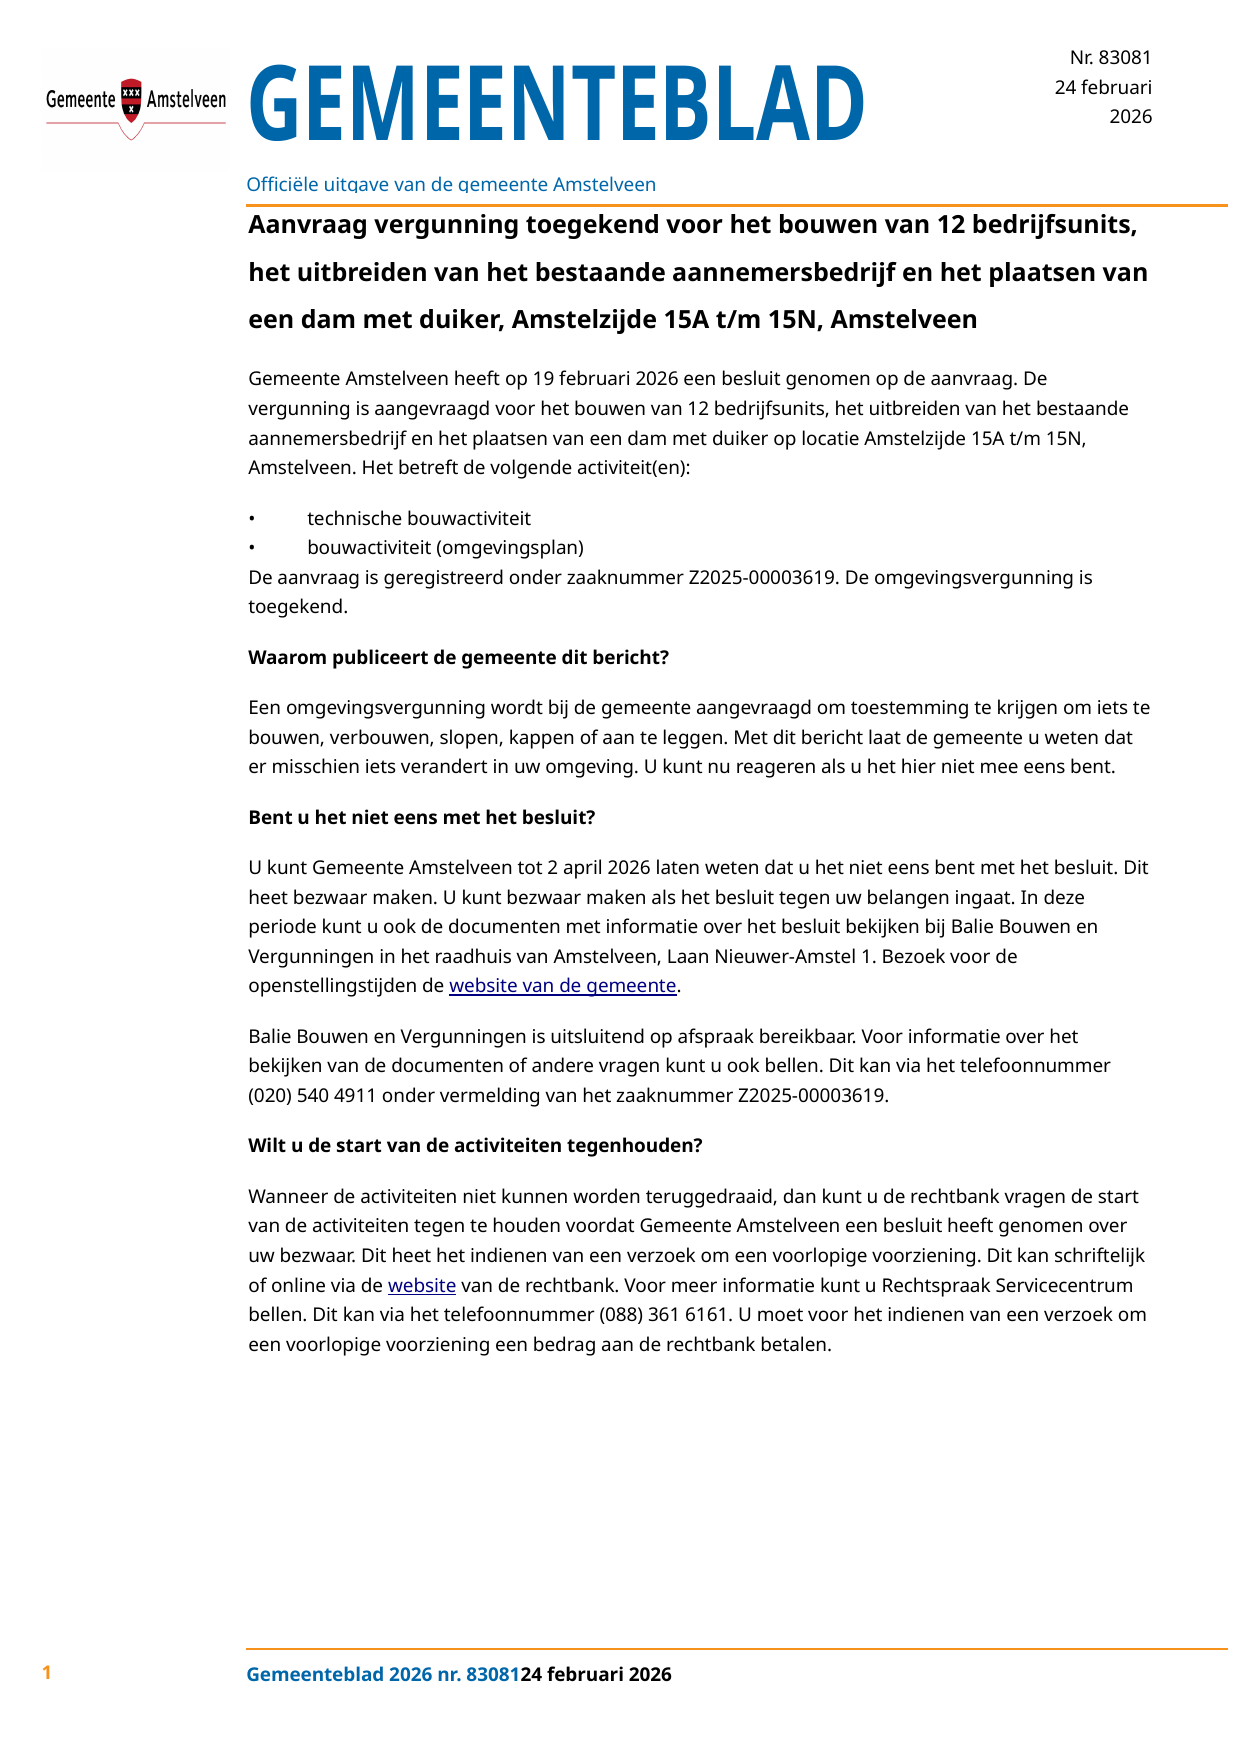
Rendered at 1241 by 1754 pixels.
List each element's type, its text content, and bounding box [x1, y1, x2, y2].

text De aanvraag is geregistreerd onder zaaknummer Z2025-00003619. De omgevingsvergunning is toegekend. [248, 564, 1152, 619]
text Balie Bouwen en Vergunningen is uitsluitend op afspraak bereikbaar. Voor informatie over het bekijken van de documenten of andere vragen kunt u ook bellen. Dit kan via het telefoonnummer (020) 540 4911 onder vermelding van het zaaknummer Z2025-00003619. [248, 1023, 1152, 1108]
text U kunt Gemeente Amstelveen tot 2 april 2026 laten weten dat u het niet eens bent met het besluit. Dit heet bezwaar maken. U kunt bezwaar maken als het besluit tegen uw belangen ingaat. In deze periode kunt u ook de documenten met informatie over het besluit bekijken bij Balie Bouwen en Vergunningen in het raadhuis van Amstelveen, Laan Nieuwer-Amstel 1. Bezoek voor de openstellingstijden de website van de gemeente. [248, 854, 1152, 998]
text Wanneer de activiteiten niet kunnen worden teruggedraaid, dan kunt u de rechtbank vragen de start van de activiteiten tegen te houden voordat Gemeente Amstelveen een besluit heeft genomen over uw bezwaar. Dit heet het indienen van een verzoek om een voorlopige voorziening. Dit kan schriftelijk of online via de website van de rechtbank. Voor meer informatie kunt u Rechtspraak Servicecentrum bellen. Dit kan via het telefoonnummer (088) 361 6161. U moet voor het indienen van een verzoek om een voorlopige voorziening een bedrag aan de rechtbank betalen. [248, 1183, 1152, 1357]
text Bent u het niet eens met het besluit? [248, 804, 1152, 829]
text Aanvraag vergunning toegekend voor het bouwen van 12 bedrijfsunits, het uitbreiden van het bestaande aannemersbedrijf en het plaatsen van een dam met duiker, Amstelzijde 15A t/m 15N, Amstelveen [248, 207, 1152, 336]
list technische bouwactiviteit [248, 505, 1152, 530]
text Wilt u de start van de activiteiten tegenhouden? [248, 1133, 1152, 1158]
text Een omgevingsvergunning wordt bij de gemeente aangevraagd om toestemming te krijgen om iets te bouwen, verbouwen, slopen, kappen of aan te leggen. Met dit bericht laat de gemeente u weten dat er misschien iets verandert in uw omgeving. U kunt nu reageren als u het hier niet mee eens bent. [248, 694, 1152, 779]
list bouwactiviteit (omgevingsplan) [248, 534, 1152, 560]
picture [41, 47, 231, 172]
text Waarom publiceert de gemeente dit bericht? [248, 644, 1152, 669]
text Gemeente Amstelveen heeft op 19 februari 2026 een besluit genomen op de aanvraag. De vergunning is aangevraagd voor het bouwen van 12 bedrijfsunits, het uitbreiden van het bestaande aannemersbedrijf en het plaatsen van een dam met duiker op locatie Amstelzijde 15A t/m 15N, Amstelveen. Het betreft de volgende activiteit(en): [248, 366, 1152, 480]
